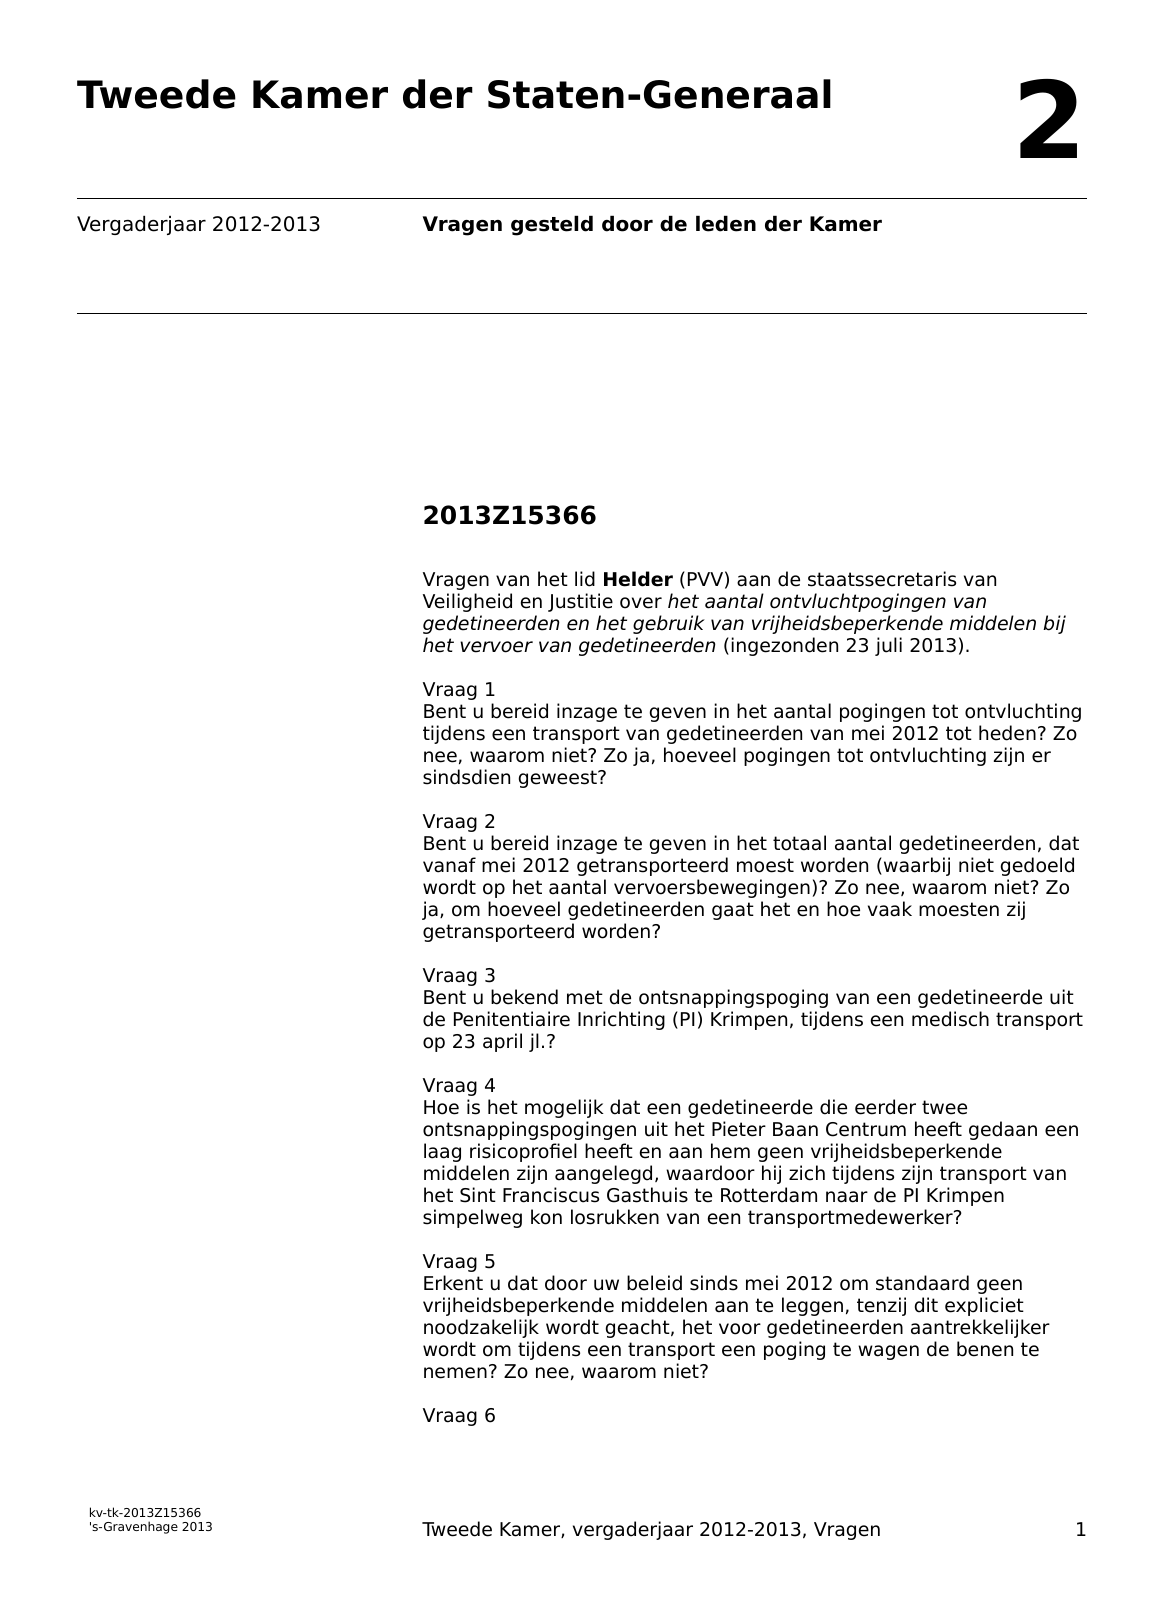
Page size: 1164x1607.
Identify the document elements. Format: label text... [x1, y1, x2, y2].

table_cell Vergaderjaar 2012-2013 [77, 199, 422, 313]
text 's-Gravenhage 2013 [88, 1520, 323, 1534]
text Vragen van het lid Helder (PVV) aan de staatssecretaris van Veiligheid en Justitie over het aantal ontvluchtpogingen van gedetineerden en het gebruik van vrijheidsbeperkende middelen bij het vervoer van gedetineerden (ingezonden 23 juli 2013). [422, 569, 1087, 657]
text Vraag 3 [422, 965, 1087, 987]
table_header Tweede Kamer der Staten-Generaal [77, 59, 886, 198]
text Vraag 5 [422, 1251, 1087, 1273]
text Vraag 2 [422, 811, 1087, 833]
text Bent u bereid inzage te geven in het totaal aantal gedetineerden, dat vanaf mei 2012 getransporteerd moest worden (waarbij niet gedoeld wordt op het aantal vervoersbewegingen)? Zo nee, waarom niet? Zo ja, om hoeveel gedetineerden gaat het en hoe vaak moesten zij getransporteerd worden? [422, 833, 1087, 943]
text Erkent u dat door uw beleid sinds mei 2012 om standaard geen vrijheidsbeperkende middelen aan te leggen, tenzij dit expliciet noodzakelijk wordt geacht, het voor gedetineerden aantrekkelijker wordt om tijdens een transport een poging te wagen de benen te nemen? Zo nee, waarom niet? [422, 1273, 1087, 1383]
text Vraag 1 [422, 679, 1087, 701]
text Hoe is het mogelijk dat een gedetineerde die eerder twee ontsnappingspogingen uit het Pieter Baan Centrum heeft gedaan een laag risicoprofiel heeft en aan hem geen vrijheidsbeperkende middelen zijn aangelegd, waardoor hij zich tijdens zijn transport van het Sint Franciscus Gasthuis te Rotterdam naar de PI Krimpen simpelweg kon losrukken van een transportmedewerker? [422, 1097, 1087, 1229]
text 2013Z15366 [422, 501, 1087, 531]
table_cell Vragen gesteld door de leden der Kamer [422, 199, 1087, 313]
text Vraag 4 [422, 1075, 1087, 1097]
text Bent u bereid inzage te geven in het aantal pogingen tot ontvluchting tijdens een transport van gedetineerden van mei 2012 tot heden? Zo nee, waarom niet? Zo ja, hoeveel pogingen tot ontvluchting zijn er sindsdien geweest? [422, 701, 1087, 789]
text Bent u bekend met de ontsnappingspoging van een gedetineerde uit de Penitentiaire Inrichting (PI) Krimpen, tijdens een medisch transport op 23 april jl.? [422, 987, 1087, 1053]
text kv-tk-2013Z15366 [88, 1506, 323, 1520]
table_header 2 [886, 59, 1087, 198]
text Vraag 6 [422, 1405, 1087, 1427]
